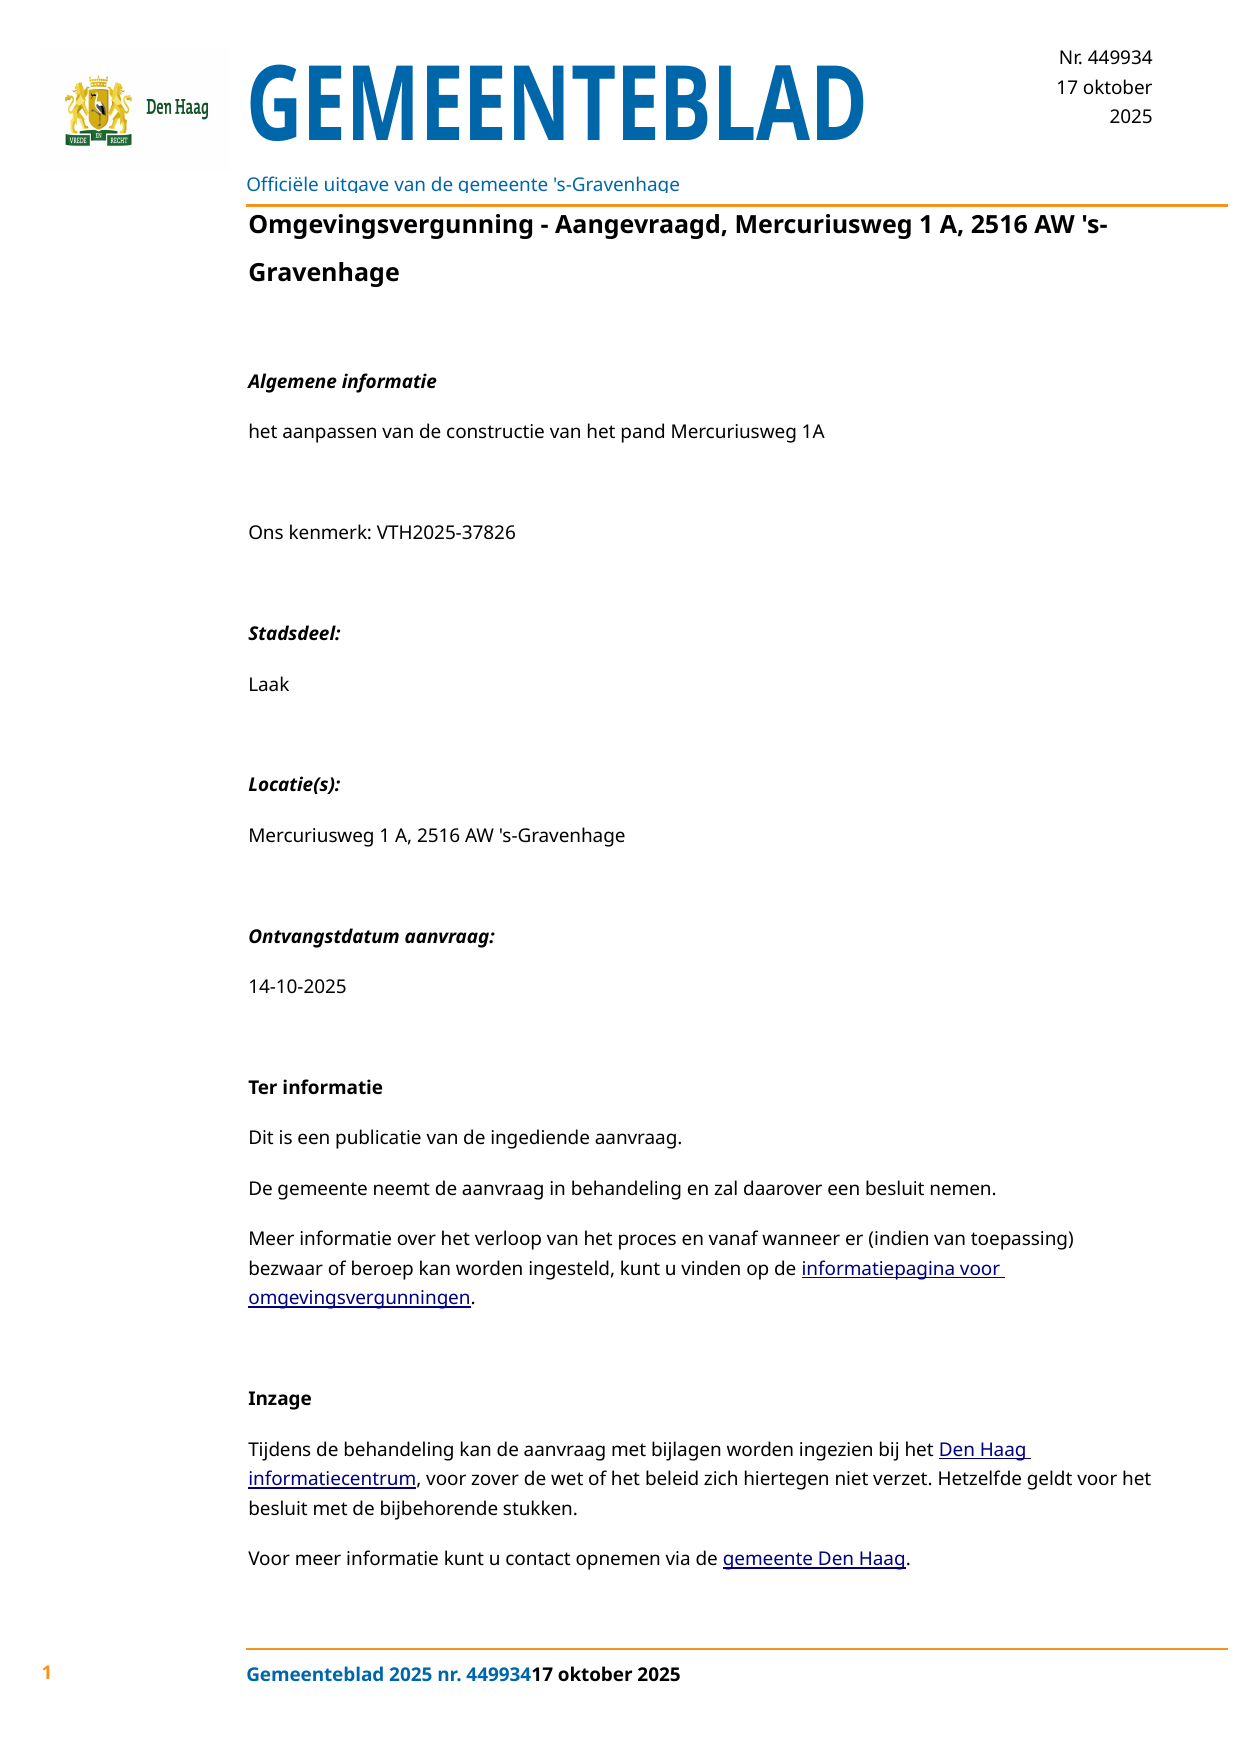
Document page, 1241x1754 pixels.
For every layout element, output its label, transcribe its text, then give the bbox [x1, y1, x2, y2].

text Dit is een publicatie van de ingediende aanvraag. [248, 1124, 1152, 1150]
text het aanpassen van de constructie van het pand Mercuriusweg 1A [248, 419, 1152, 444]
text Ons kenmerk: VTH2025-37826 [248, 519, 1152, 545]
text Voor meer informatie kunt u contact opnemen via de gemeente Den Haag. [248, 1545, 1152, 1571]
text Ontvangstdatum aanvraag: [248, 923, 1152, 949]
text Algemene informatie [248, 368, 1152, 394]
text Stadsdeel: [248, 620, 1152, 646]
text Meer informatie over het verloop van het proces en vanaf wanneer er (indien van toepassing) bezwaar of beroep kan worden ingesteld, kunt u vinden op de informatiepagina voor omgevingsvergunningen. [248, 1225, 1152, 1310]
text Tijdens de behandeling kan de aanvraag met bijlagen worden ingezien bij het Den Haag informatiecentrum, voor zover de wet of het beleid zich hiertegen niet verzet. Hetzelfde geldt voor het besluit met de bijbehorende stukken. [248, 1436, 1152, 1521]
text 14-10-2025 [248, 973, 1152, 999]
text Locatie(s): [248, 772, 1152, 797]
text Mercuriusweg 1 A, 2516 AW 's-Gravenhage [248, 822, 1152, 848]
text Inzage [248, 1385, 1152, 1411]
picture [41, 47, 231, 172]
text Ter informatie [248, 1074, 1152, 1100]
text Laak [248, 671, 1152, 697]
text De gemeente neemt de aanvraag in behandeling en zal daarover een besluit nemen. [248, 1175, 1152, 1201]
text Omgevingsvergunning - Aangevraagd, Mercuriusweg 1 A, 2516 AW 's-Gravenhage [248, 207, 1152, 288]
